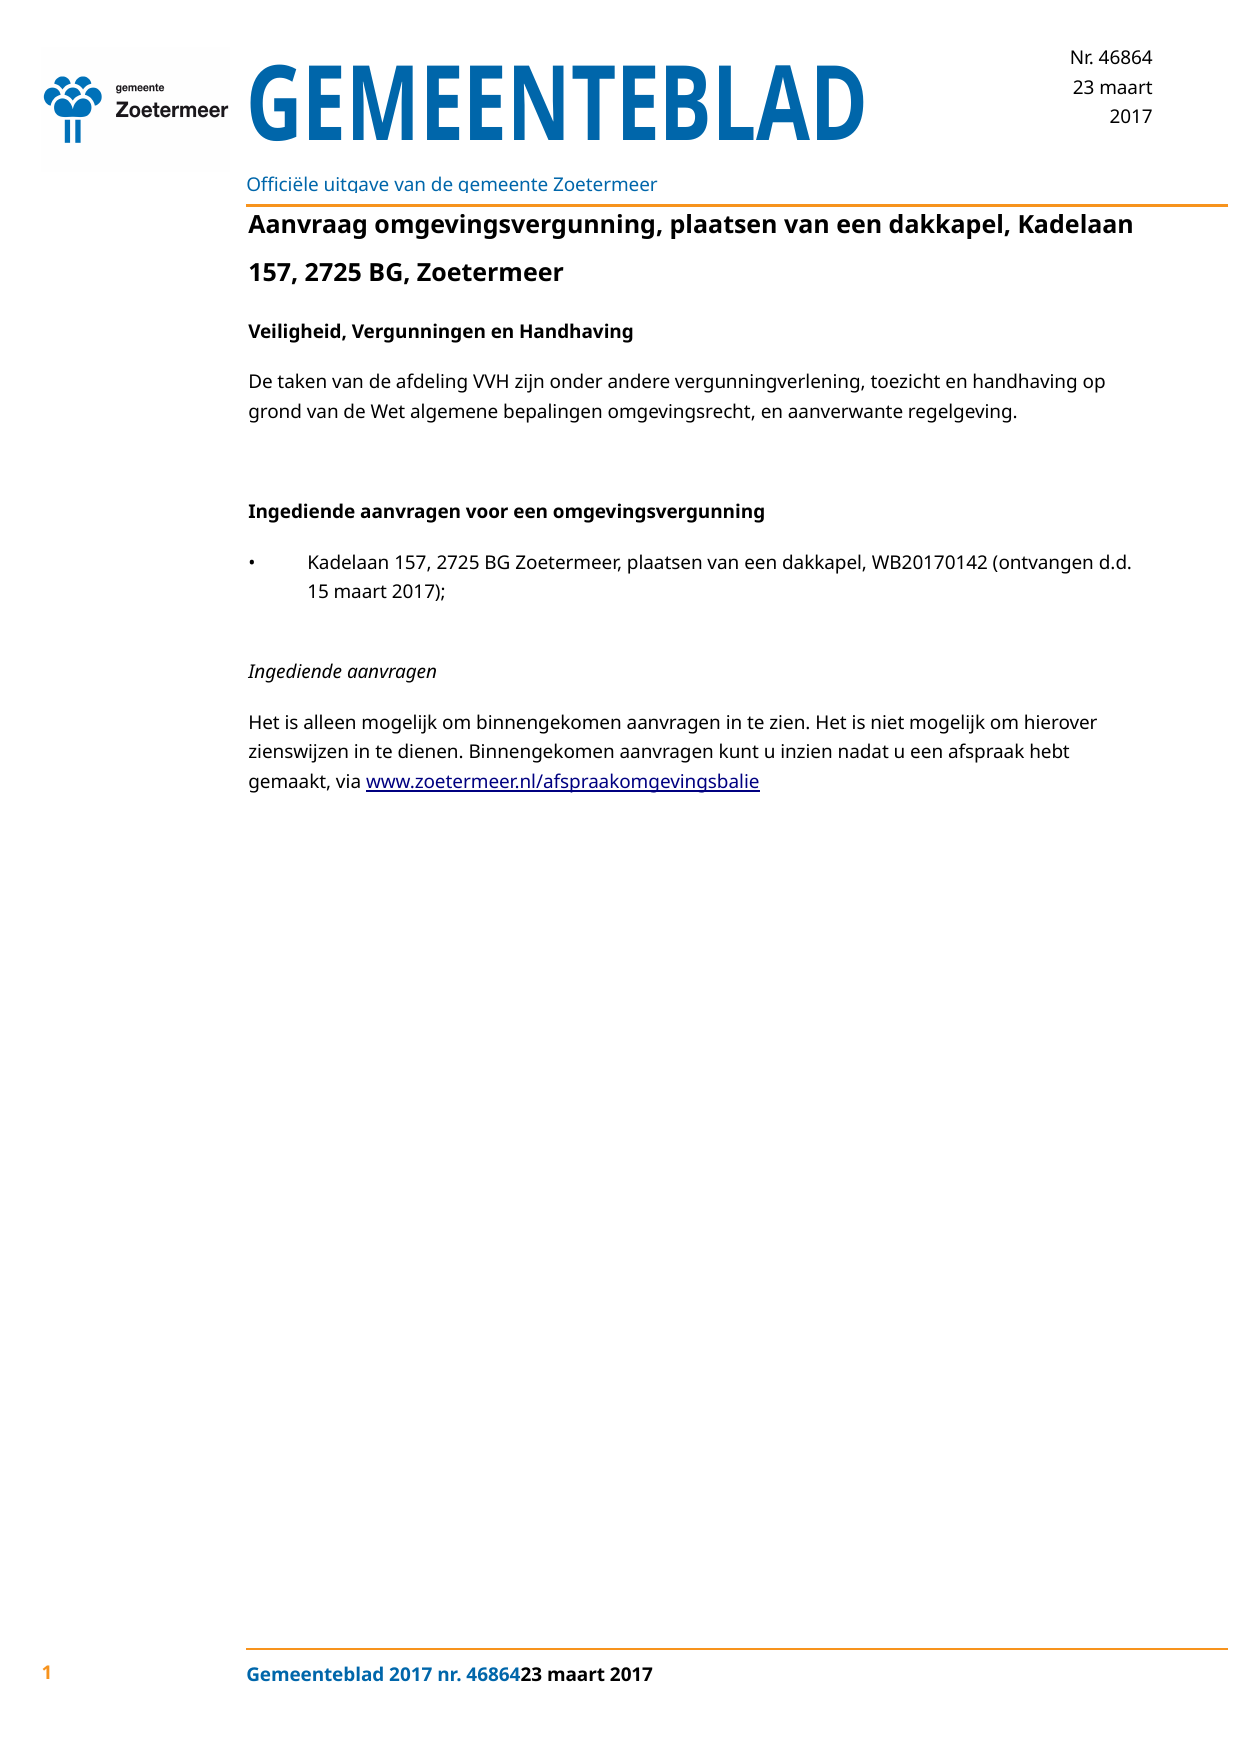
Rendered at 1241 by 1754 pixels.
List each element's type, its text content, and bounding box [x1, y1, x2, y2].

text Aanvraag omgevingsvergunning, plaatsen van een dakkapel, Kadelaan 157, 2725 BG, Zoetermeer [248, 207, 1152, 288]
text Veiligheid, Vergunningen en Handhaving [248, 318, 1152, 344]
picture [41, 47, 231, 172]
text Het is alleen mogelijk om binnengekomen aanvragen in te zien. Het is niet mogelijk om hierover zienswijzen in te dienen. Binnengekomen aanvragen kunt u inzien nadat u een afspraak hebt gemaakt, via www.zoetermeer.nl/afspraakomgevingsbalie [248, 709, 1152, 794]
text Ingediende aanvragen voor een omgevingsvergunning [248, 499, 1152, 524]
text Ingediende aanvragen [248, 659, 1152, 684]
text De taken van de afdeling VVH zijn onder andere vergunningverlening, toezicht en handhaving op grond van de Wet algemene bepalingen omgevingsrecht, en aanverwante regelgeving. [248, 368, 1152, 424]
list Kadelaan 157, 2725 BG Zoetermeer, plaatsen van een dakkapel, WB20170142 (ontvangen d.d. 15 maart 2017); [248, 549, 1152, 604]
